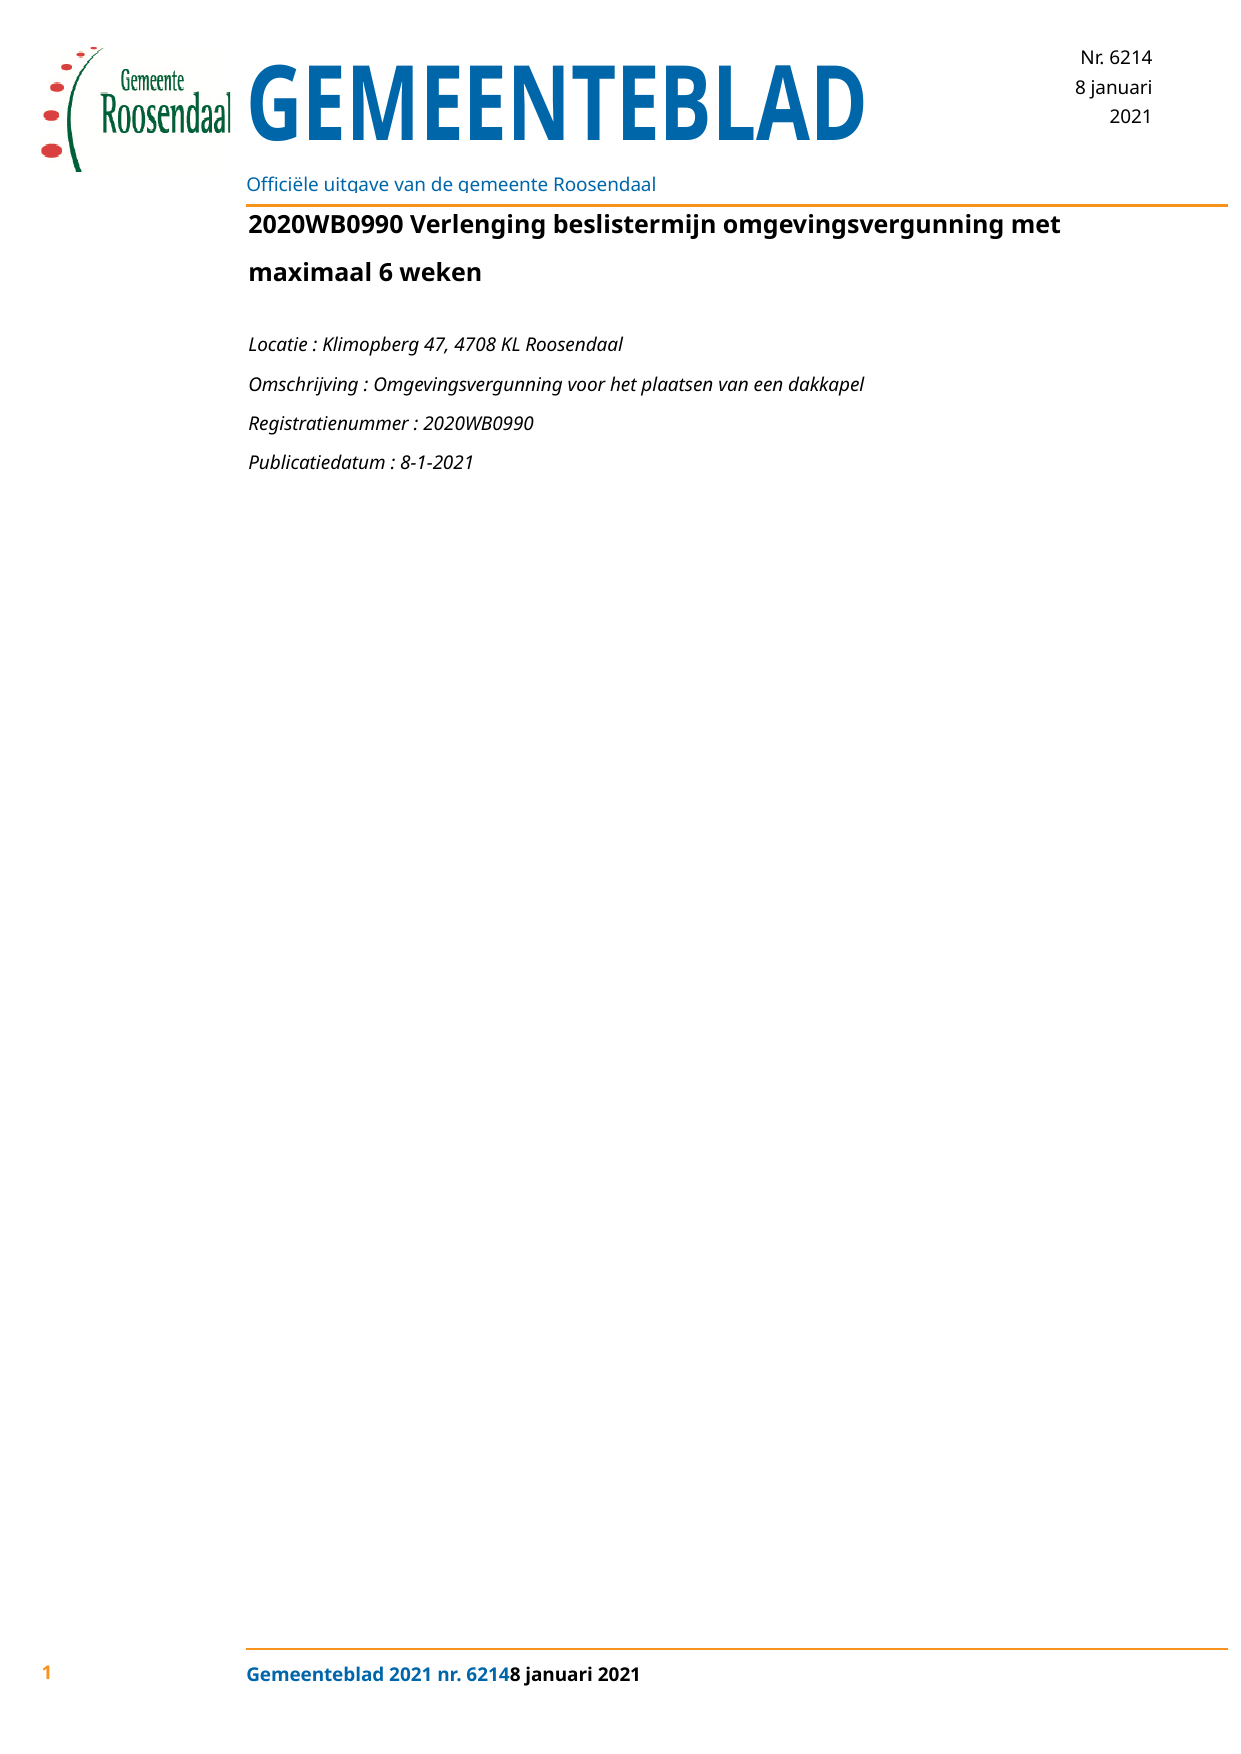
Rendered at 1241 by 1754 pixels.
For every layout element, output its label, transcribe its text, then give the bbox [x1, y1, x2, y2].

text Locatie : Klimopberg 47, 4708 KL Roosendaal [248, 331, 1152, 357]
text 2020WB0990 Verlenging beslistermijn omgevingsvergunning met maximaal 6 weken [248, 207, 1152, 288]
text Registratienummer : 2020WB0990 [248, 410, 1152, 436]
text Omschrijving : Omgevingsvergunning voor het plaatsen van een dakkapel [248, 371, 1152, 396]
text Publicatiedatum : 8-1-2021 [248, 449, 1152, 475]
picture [41, 47, 231, 172]
